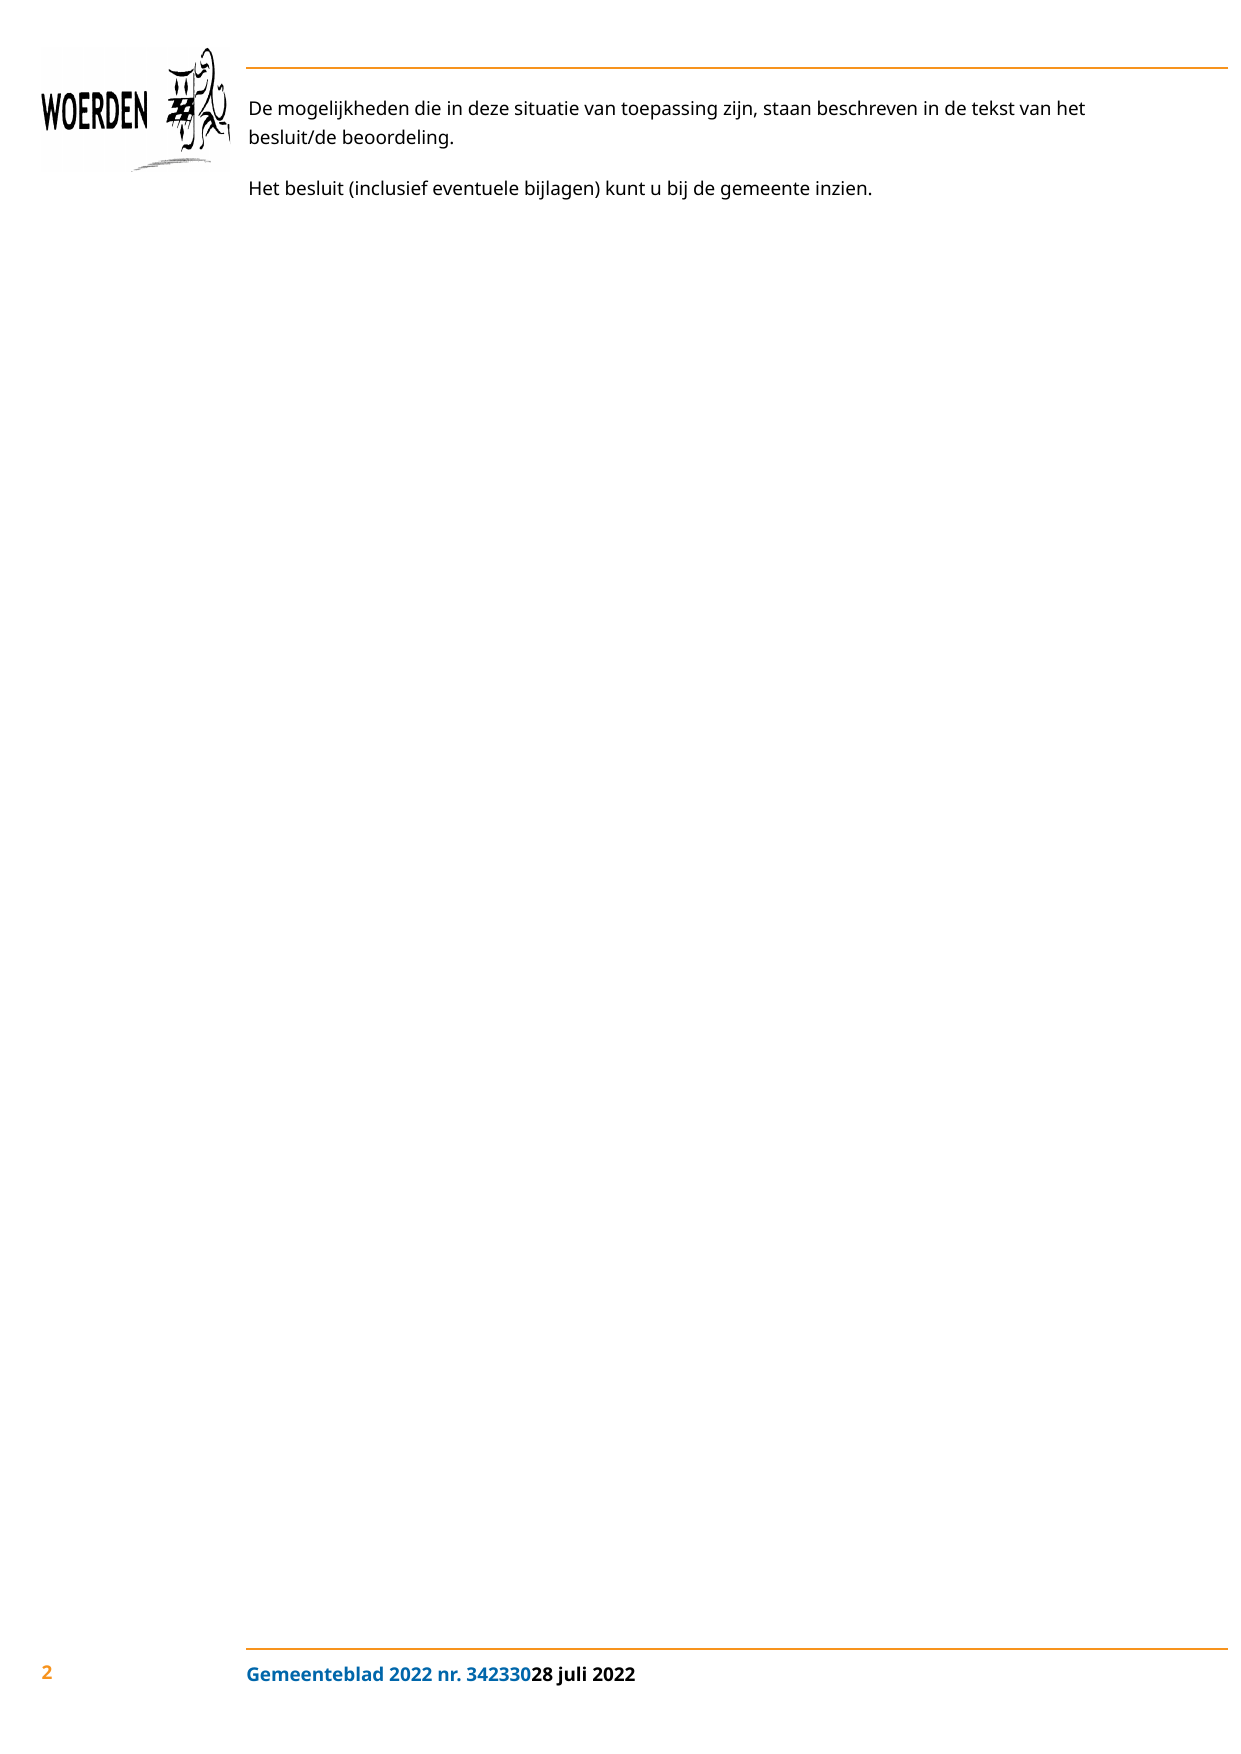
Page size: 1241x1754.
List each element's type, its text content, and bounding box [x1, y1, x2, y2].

text De mogelijkheden die in deze situatie van toepassing zijn, staan beschreven in de tekst van het besluit/de beoordeling. [248, 95, 1152, 150]
picture [41, 47, 231, 172]
text Het besluit (inclusief eventuele bijlagen) kunt u bij de gemeente inzien. [248, 175, 1152, 201]
